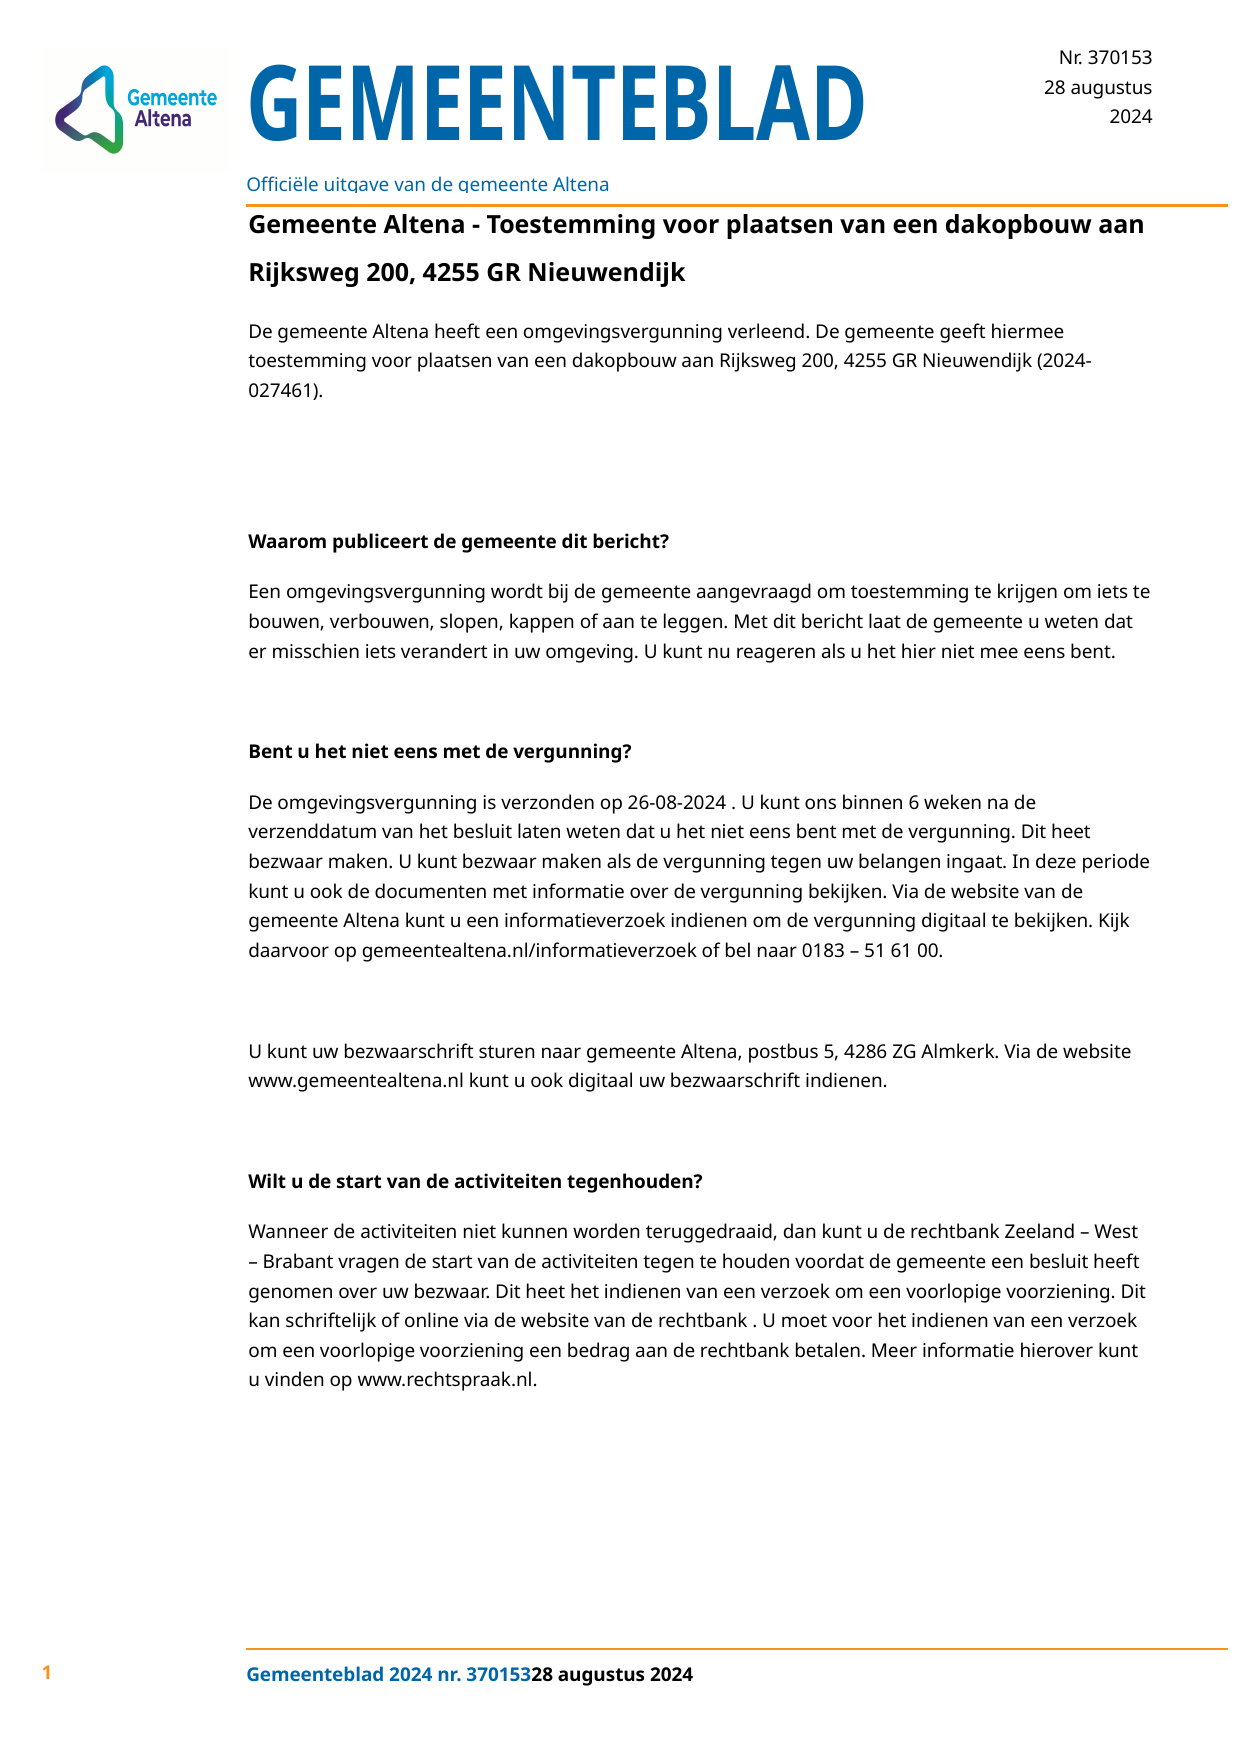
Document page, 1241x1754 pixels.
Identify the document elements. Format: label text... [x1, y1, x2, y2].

text Wilt u de start van de activiteiten tegenhouden? [248, 1168, 1152, 1194]
text Wanneer de activiteiten niet kunnen worden teruggedraaid, dan kunt u de rechtbank Zeeland – West – Brabant vragen de start van de activiteiten tegen te houden voordat de gemeente een besluit heeft genomen over uw bezwaar. Dit heet het indienen van een verzoek om een voorlopige voorziening. Dit kan schriftelijk of online via de website van de rechtbank . U moet voor het indienen van een verzoek om een voorlopige voorziening een bedrag aan de rechtbank betalen. Meer informatie hierover kunt u vinden op www.rechtspraak.nl. [248, 1219, 1152, 1392]
picture [41, 47, 231, 172]
text De gemeente Altena heeft een omgevingsvergunning verleend. De gemeente geeft hiermee toestemming voor plaatsen van een dakopbouw aan Rijksweg 200, 4255 GR Nieuwendijk (2024-027461). [248, 318, 1152, 403]
text Waarom publiceert de gemeente dit bericht? [248, 528, 1152, 554]
text U kunt uw bezwaarschrift sturen naar gemeente Altena, postbus 5, 4286 ZG Almkerk. Via de website www.gemeentealtena.nl kunt u ook digitaal uw bezwaarschrift indienen. [248, 1038, 1152, 1093]
text Een omgevingsvergunning wordt bij de gemeente aangevraagd om toestemming te krijgen om iets te bouwen, verbouwen, slopen, kappen of aan te leggen. Met dit bericht laat de gemeente u weten dat er misschien iets verandert in uw omgeving. U kunt nu reageren als u het hier niet mee eens bent. [248, 579, 1152, 664]
text Bent u het niet eens met de vergunning? [248, 739, 1152, 764]
text Gemeente Altena - Toestemming voor plaatsen van een dakopbouw aan Rijksweg 200, 4255 GR Nieuwendijk [248, 207, 1152, 288]
text De omgevingsvergunning is verzonden op 26-08-2024 . U kunt ons binnen 6 weken na de verzenddatum van het besluit laten weten dat u het niet eens bent met de vergunning. Dit heet bezwaar maken. U kunt bezwaar maken als de vergunning tegen uw belangen ingaat. In deze periode kunt u ook de documenten met informatie over de vergunning bekijken. Via de website van de gemeente Altena kunt u een informatieverzoek indienen om de vergunning digitaal te bekijken. Kijk daarvoor op gemeentealtena.nl/informatieverzoek of bel naar 0183 – 51 61 00. [248, 789, 1152, 963]
